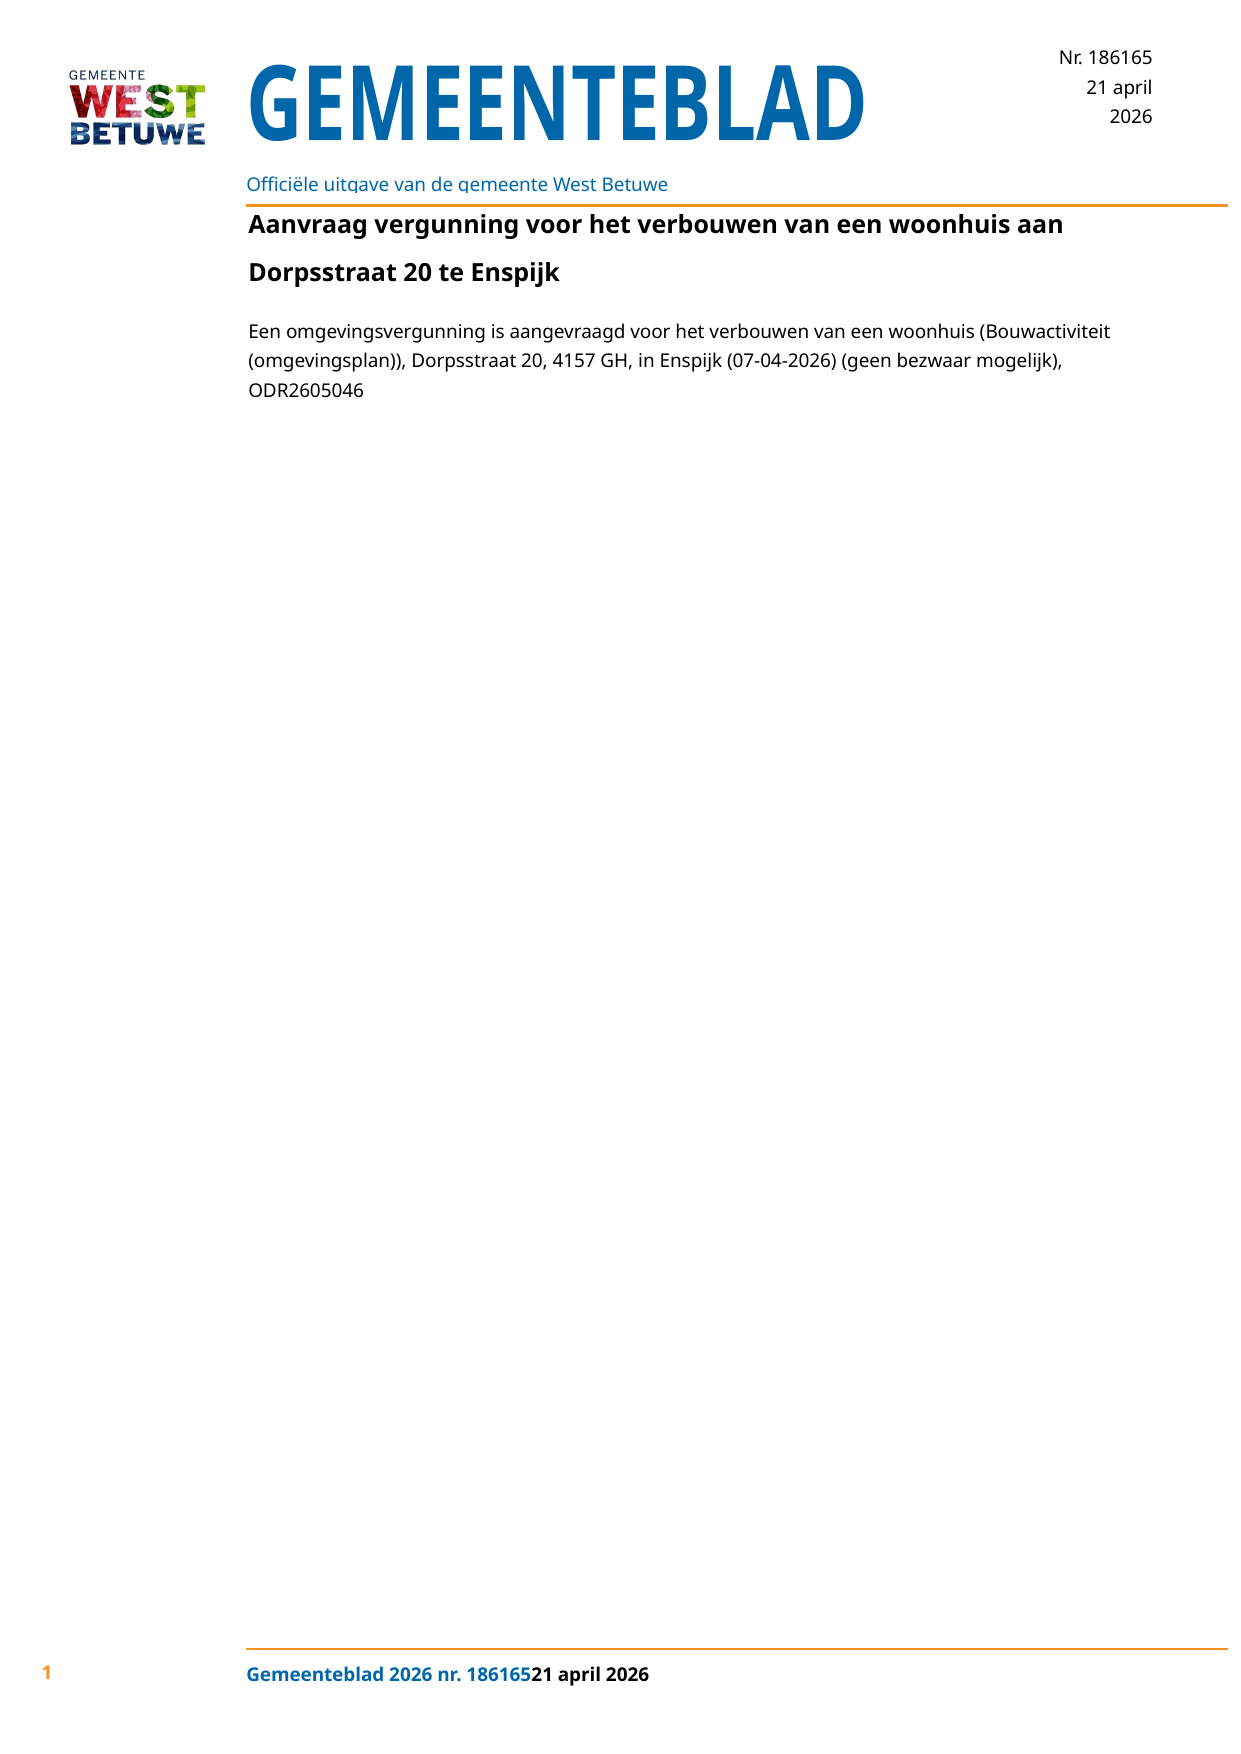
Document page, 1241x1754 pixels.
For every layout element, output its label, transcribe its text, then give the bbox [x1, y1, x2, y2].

text Een omgevingsvergunning is aangevraagd voor het verbouwen van een woonhuis (Bouwactiviteit (omgevingsplan)), Dorpsstraat 20, 4157 GH, in Enspijk (07-04-2026) (geen bezwaar mogelijk), ODR2605046 [248, 318, 1152, 403]
picture [41, 47, 231, 172]
text Aanvraag vergunning voor het verbouwen van een woonhuis aan Dorpsstraat 20 te Enspijk [248, 207, 1152, 288]
